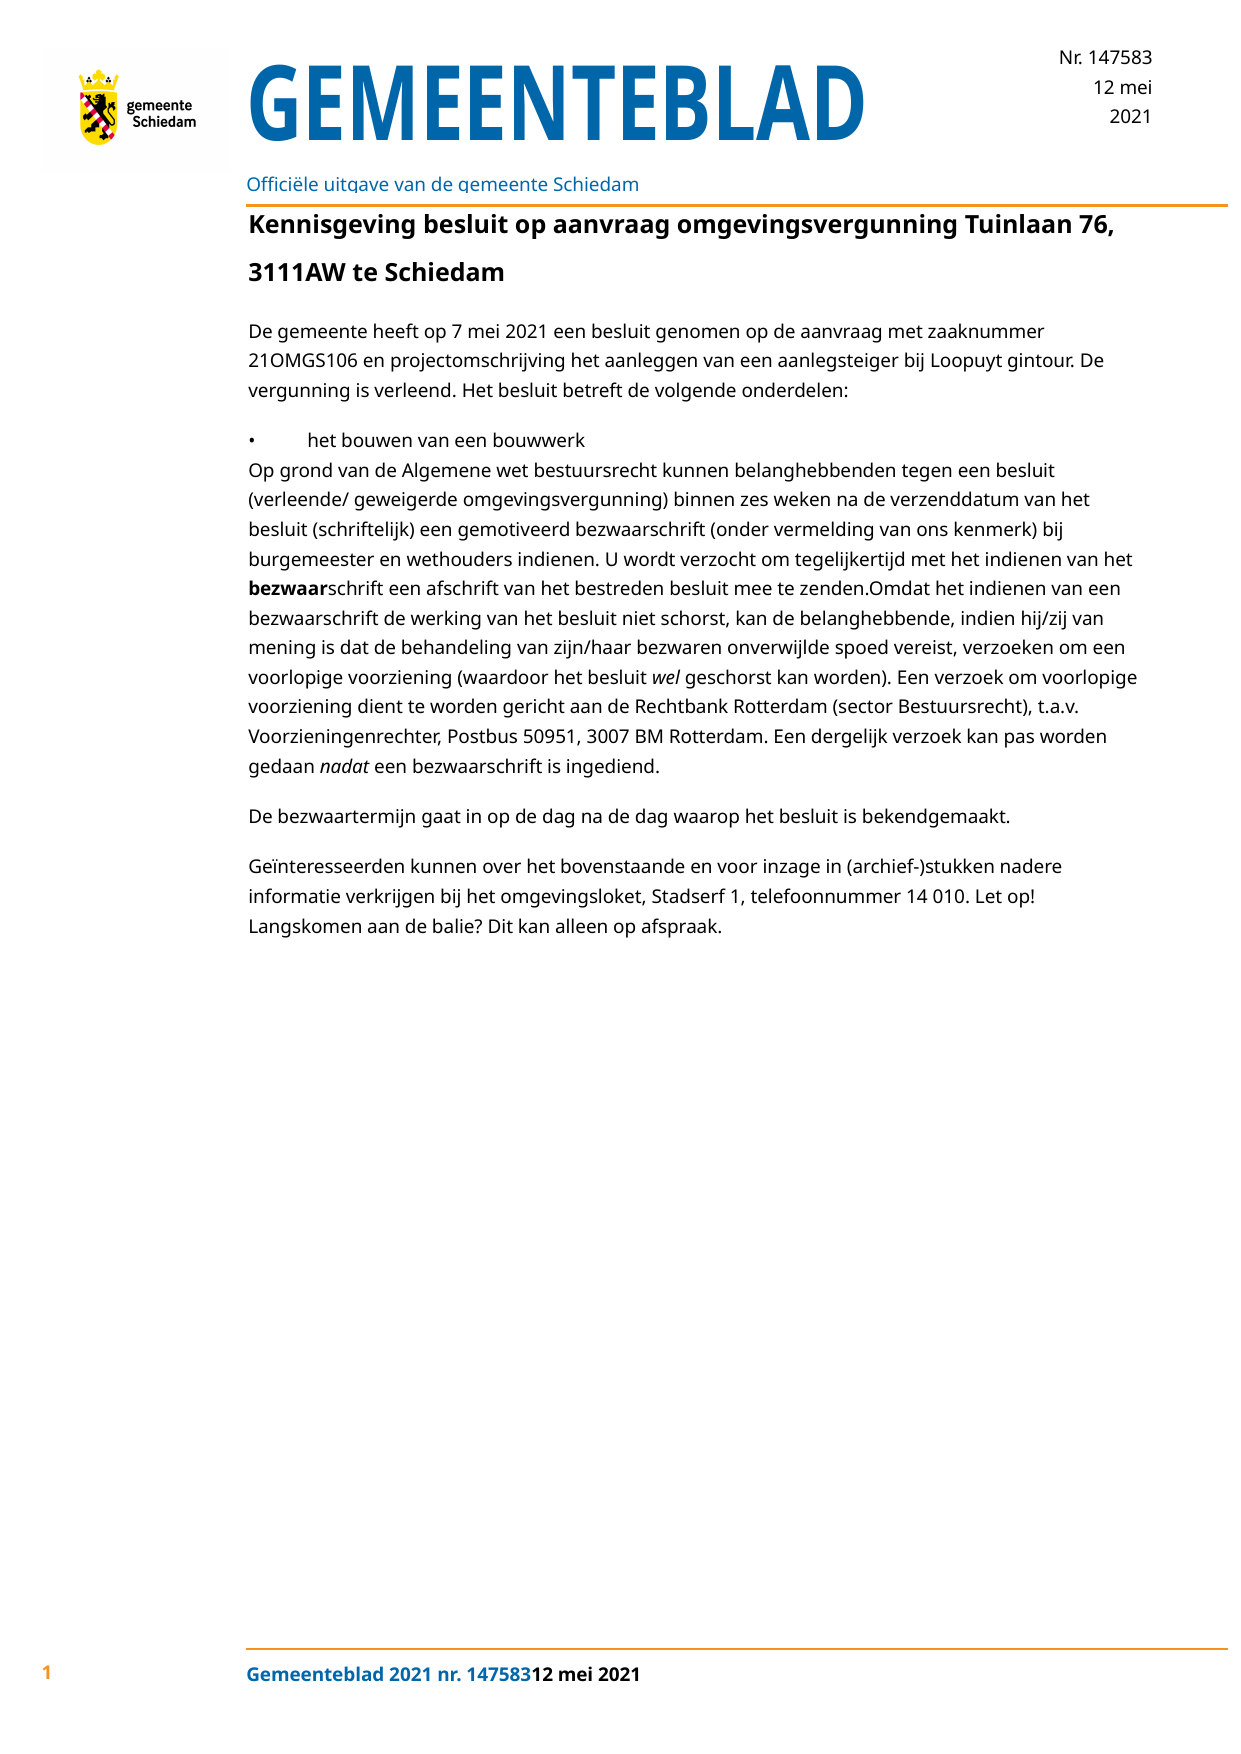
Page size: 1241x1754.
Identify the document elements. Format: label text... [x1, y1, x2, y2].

picture [41, 47, 231, 172]
list het bouwen van een bouwwerk [248, 427, 1152, 453]
text De gemeente heeft op 7 mei 2021 een besluit genomen op de aanvraag met zaaknummer 21OMGS106 en projectomschrijving het aanleggen van een aanlegsteiger bij Loopuyt gintour. De vergunning is verleend. Het besluit betreft de volgende onderdelen: [248, 318, 1152, 403]
text De bezwaartermijn gaat in op de dag na de dag waarop het besluit is bekendgemaakt. [248, 803, 1152, 829]
text Op grond van de Algemene wet bestuursrecht kunnen belanghebbenden tegen een besluit (verleende/ geweigerde omgevingsvergunning) binnen zes weken na de verzenddatum van het besluit (schriftelijk) een gemotiveerd bezwaarschrift (onder vermelding van ons kenmerk) bij burgemeester en wethouders indienen. U wordt verzocht om tegelijkertijd met het indienen van het bezwaarschrift een afschrift van het bestreden besluit mee te zenden.Omdat het indienen van een bezwaarschrift de werking van het besluit niet schorst, kan de belanghebbende, indien hij/zij van mening is dat de behandeling van zijn/haar bezwaren onverwijlde spoed vereist, verzoeken om een voorlopige voorziening (waardoor het besluit wel geschorst kan worden). Een verzoek om voorlopige voorziening dient te worden gericht aan de Rechtbank Rotterdam (sector Bestuursrecht), t.a.v. Voorzieningenrechter, Postbus 50951, 3007 BM Rotterdam. Een dergelijk verzoek kan pas worden gedaan nadat een bezwaarschrift is ingediend. [248, 457, 1152, 779]
text Kennisgeving besluit op aanvraag omgevingsvergunning Tuinlaan 76, 3111AW te Schiedam [248, 207, 1152, 288]
text Geïnteresseerden kunnen over het bovenstaande en voor inzage in (archief-)stukken nadere informatie verkrijgen bij het omgevingsloket, Stadserf 1, telefoonnummer 14 010. Let op! Langskomen aan de balie? Dit kan alleen op afspraak. [248, 854, 1152, 939]
